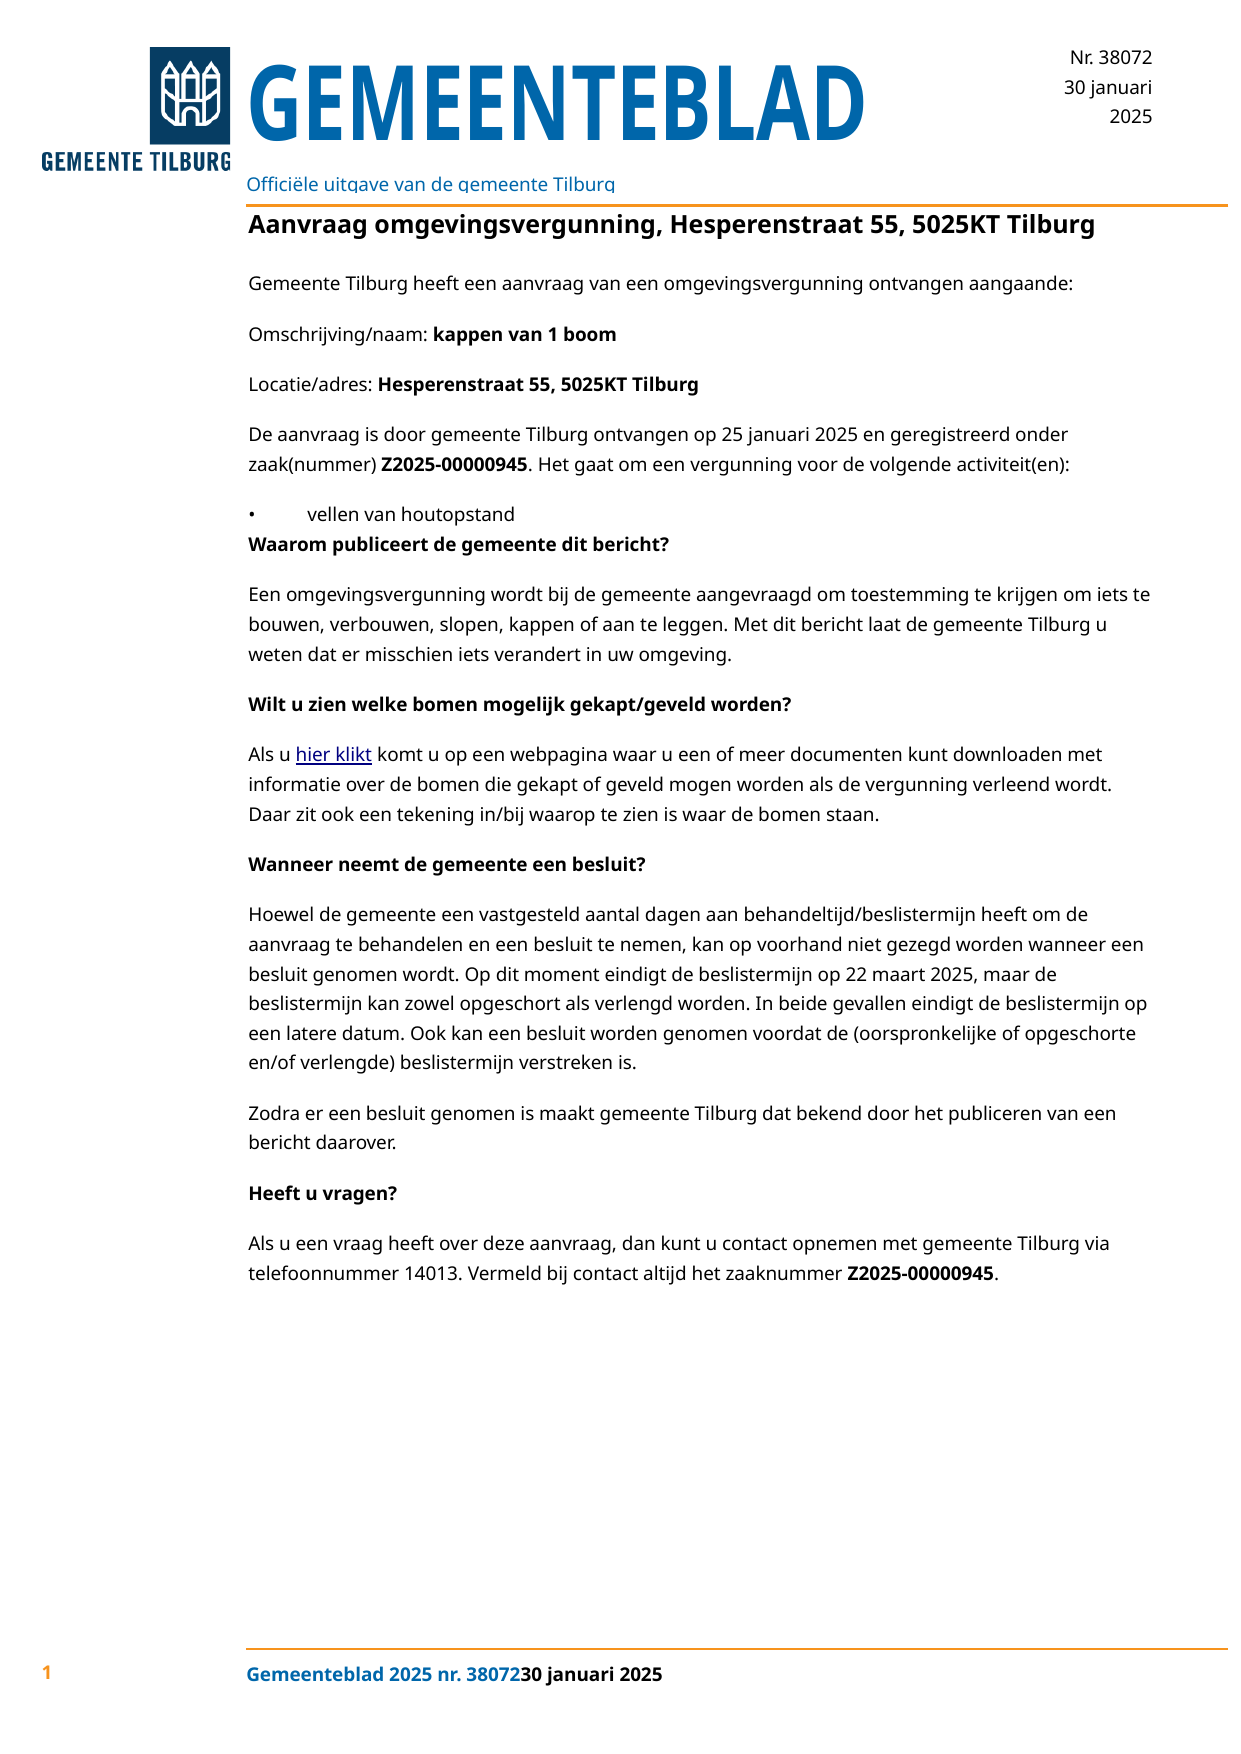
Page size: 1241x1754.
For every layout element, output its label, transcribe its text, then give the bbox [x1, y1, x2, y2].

text Een omgevingsvergunning wordt bij de gemeente aangevraagd om toestemming te krijgen om iets te bouwen, verbouwen, slopen, kappen of aan te leggen. Met dit bericht laat de gemeente Tilburg u weten dat er misschien iets verandert in uw omgeving. [248, 582, 1152, 666]
text Zodra er een besluit genomen is maakt gemeente Tilburg dat bekend door het publiceren van een bericht daarover. [248, 1100, 1152, 1155]
text Heeft u vragen? [248, 1180, 1152, 1206]
text Als u hier klikt komt u op een webpagina waar u een of meer documenten kunt downloaden met informatie over de bomen die gekapt of geveld mogen worden als de vergunning verleend wordt. Daar zit ook een tekening in/bij waarop te zien is waar de bomen staan. [248, 742, 1152, 826]
text Omschrijving/naam: kappen van 1 boom [248, 321, 1152, 346]
text Waarom publiceert de gemeente dit bericht? [248, 531, 1152, 557]
text Locatie/adres: Hesperenstraat 55, 5025KT Tilburg [248, 371, 1152, 397]
picture [41, 47, 231, 172]
text Gemeente Tilburg heeft een aanvraag van een omgevingsvergunning ontvangen aangaande: [248, 270, 1152, 296]
text Wilt u zien welke bomen mogelijk gekapt/geveld worden? [248, 691, 1152, 717]
text Als u een vraag heeft over deze aanvraag, dan kunt u contact opnemen met gemeente Tilburg via telefoonnummer 14013. Vermeld bij contact altijd het zaaknummer Z2025-00000945. [248, 1230, 1152, 1286]
text Hoewel de gemeente een vastgesteld aantal dagen aan behandeltijd/beslistermijn heeft om de aanvraag te behandelen en een besluit te nemen, kan op voorhand niet gezegd worden wanneer een besluit genomen wordt. Op dit moment eindigt de beslistermijn op 22 maart 2025, maar de beslistermijn kan zowel opgeschort als verlengd worden. In beide gevallen eindigt de beslistermijn op een latere datum. Ook kan een besluit worden genomen voordat de (oorspronkelijke of opgeschorte en/of verlengde) beslistermijn verstreken is. [248, 902, 1152, 1075]
text De aanvraag is door gemeente Tilburg ontvangen op 25 januari 2025 en geregistreerd onder zaak(nummer) Z2025-00000945. Het gaat om een vergunning voor de volgende activiteit(en): [248, 422, 1152, 477]
text Wanneer neemt de gemeente een besluit? [248, 851, 1152, 877]
text Aanvraag omgevingsvergunning, Hesperenstraat 55, 5025KT Tilburg [248, 207, 1152, 241]
list vellen van houtopstand [248, 502, 1152, 527]
